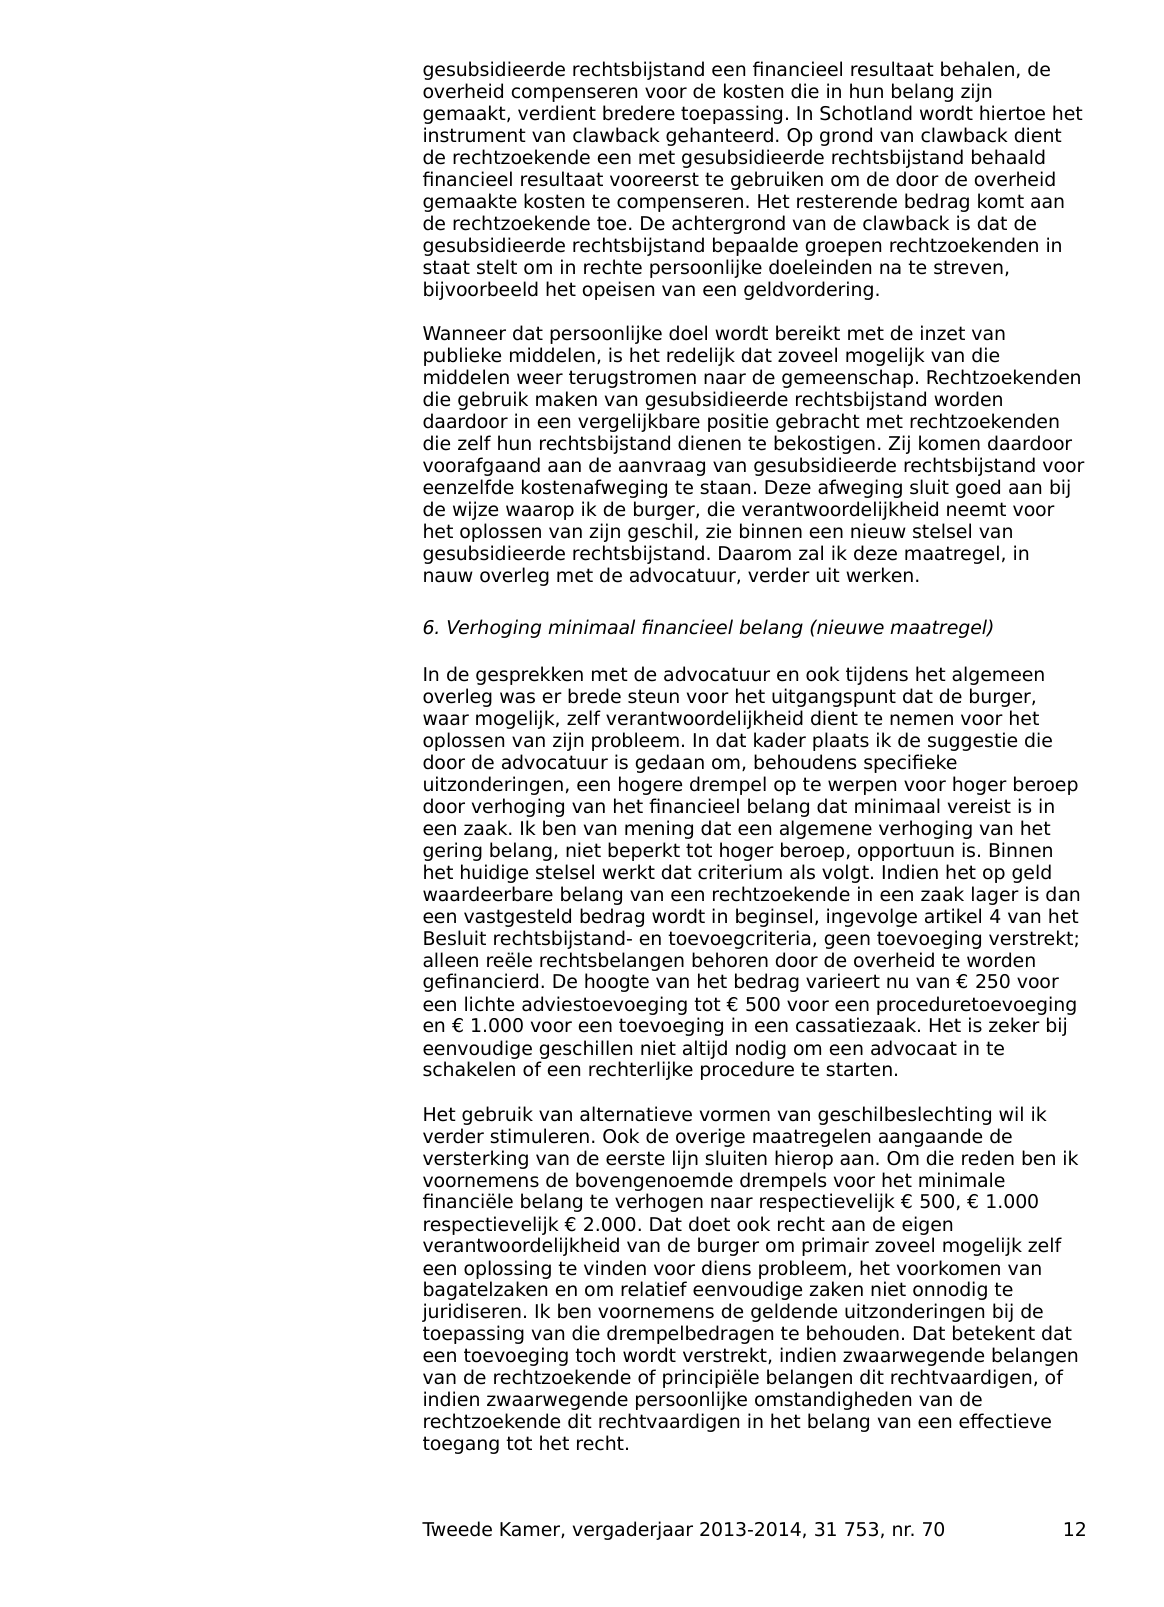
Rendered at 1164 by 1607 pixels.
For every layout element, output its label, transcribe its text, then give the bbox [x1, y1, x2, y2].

subtitle 6. Verhoging minimaal financieel belang (nieuwe maatregel) [422, 617, 1087, 639]
text Wanneer dat persoonlijke doel wordt bereikt met de inzet van publieke middelen, is het redelijk dat zoveel mogelijk van die middelen weer terugstromen naar de gemeenschap. Rechtzoekenden die gebruik maken van gesubsidieerde rechtsbijstand worden daardoor in een vergelijkbare positie gebracht met rechtzoekenden die zelf hun rechtsbijstand dienen te bekostigen. Zij komen daardoor voorafgaand aan de aanvraag van gesubsidieerde rechtsbijstand voor eenzelfde kostenafweging te staan. Deze afweging sluit goed aan bij de wijze waarop ik de burger, die verantwoordelijkheid neemt voor het oplossen van zijn geschil, zie binnen een nieuw stelsel van gesubsidieerde rechtsbijstand. Daarom zal ik deze maatregel, in nauw overleg met de advocatuur, verder uit werken. [422, 323, 1087, 587]
text Het gebruik van alternatieve vormen van geschilbeslechting wil ik verder stimuleren. Ook de overige maatregelen aangaande de versterking van de eerste lijn sluiten hierop aan. Om die reden ben ik voornemens de bovengenoemde drempels voor het minimale financiële belang te verhogen naar respectievelijk € 500, € 1.000 respectievelijk € 2.000. Dat doet ook recht aan de eigen verantwoordelijkheid van de burger om primair zoveel mogelijk zelf een oplossing te vinden voor diens probleem, het voorkomen van bagatelzaken en om relatief eenvoudige zaken niet onnodig te juridiseren. Ik ben voornemens de geldende uitzonderingen bij de toepassing van die drempelbedragen te behouden. Dat betekent dat een toevoeging toch wordt verstrekt, indien zwaarwegende belangen van de rechtzoekende of principiële belangen dit rechtvaardigen, of indien zwaarwegende persoonlijke omstandigheden van de rechtzoekende dit rechtvaardigen in het belang van een effectieve toegang tot het recht. [422, 1103, 1087, 1455]
text gesubsidieerde rechtsbijstand een financieel resultaat behalen, de overheid compenseren voor de kosten die in hun belang zijn gemaakt, verdient bredere toepassing. In Schotland wordt hiertoe het instrument van clawback gehanteerd. Op grond van clawback dient de rechtzoekende een met gesubsidieerde rechtsbijstand behaald financieel resultaat vooreerst te gebruiken om de door de overheid gemaakte kosten te compenseren. Het resterende bedrag komt aan de rechtzoekende toe. De achtergrond van de clawback is dat de gesubsidieerde rechtsbijstand bepaalde groepen rechtzoekenden in staat stelt om in rechte persoonlijke doeleinden na te streven, bijvoorbeeld het opeisen van een geldvordering. [422, 59, 1087, 301]
text In de gesprekken met de advocatuur en ook tijdens het algemeen overleg was er brede steun voor het uitgangspunt dat de burger, waar mogelijk, zelf verantwoordelijkheid dient te nemen voor het oplossen van zijn probleem. In dat kader plaats ik de suggestie die door de advocatuur is gedaan om, behoudens specifieke uitzonderingen, een hogere drempel op te werpen voor hoger beroep door verhoging van het financieel belang dat minimaal vereist is in een zaak. Ik ben van mening dat een algemene verhoging van het gering belang, niet beperkt tot hoger beroep, opportuun is. Binnen het huidige stelsel werkt dat criterium als volgt. Indien het op geld waardeerbare belang van een rechtzoekende in een zaak lager is dan een vastgesteld bedrag wordt in beginsel, ingevolge artikel 4 van het Besluit rechtsbijstand- en toevoegcriteria, geen toevoeging verstrekt; alleen reële rechtsbelangen behoren door de overheid te worden gefinancierd. De hoogte van het bedrag varieert nu van € 250 voor een lichte adviestoevoeging tot € 500 voor een proceduretoevoeging en € 1.000 voor een toevoeging in een cassatiezaak. Het is zeker bij eenvoudige geschillen niet altijd nodig om een advocaat in te schakelen of een rechterlijke procedure te starten. [422, 664, 1087, 1081]
